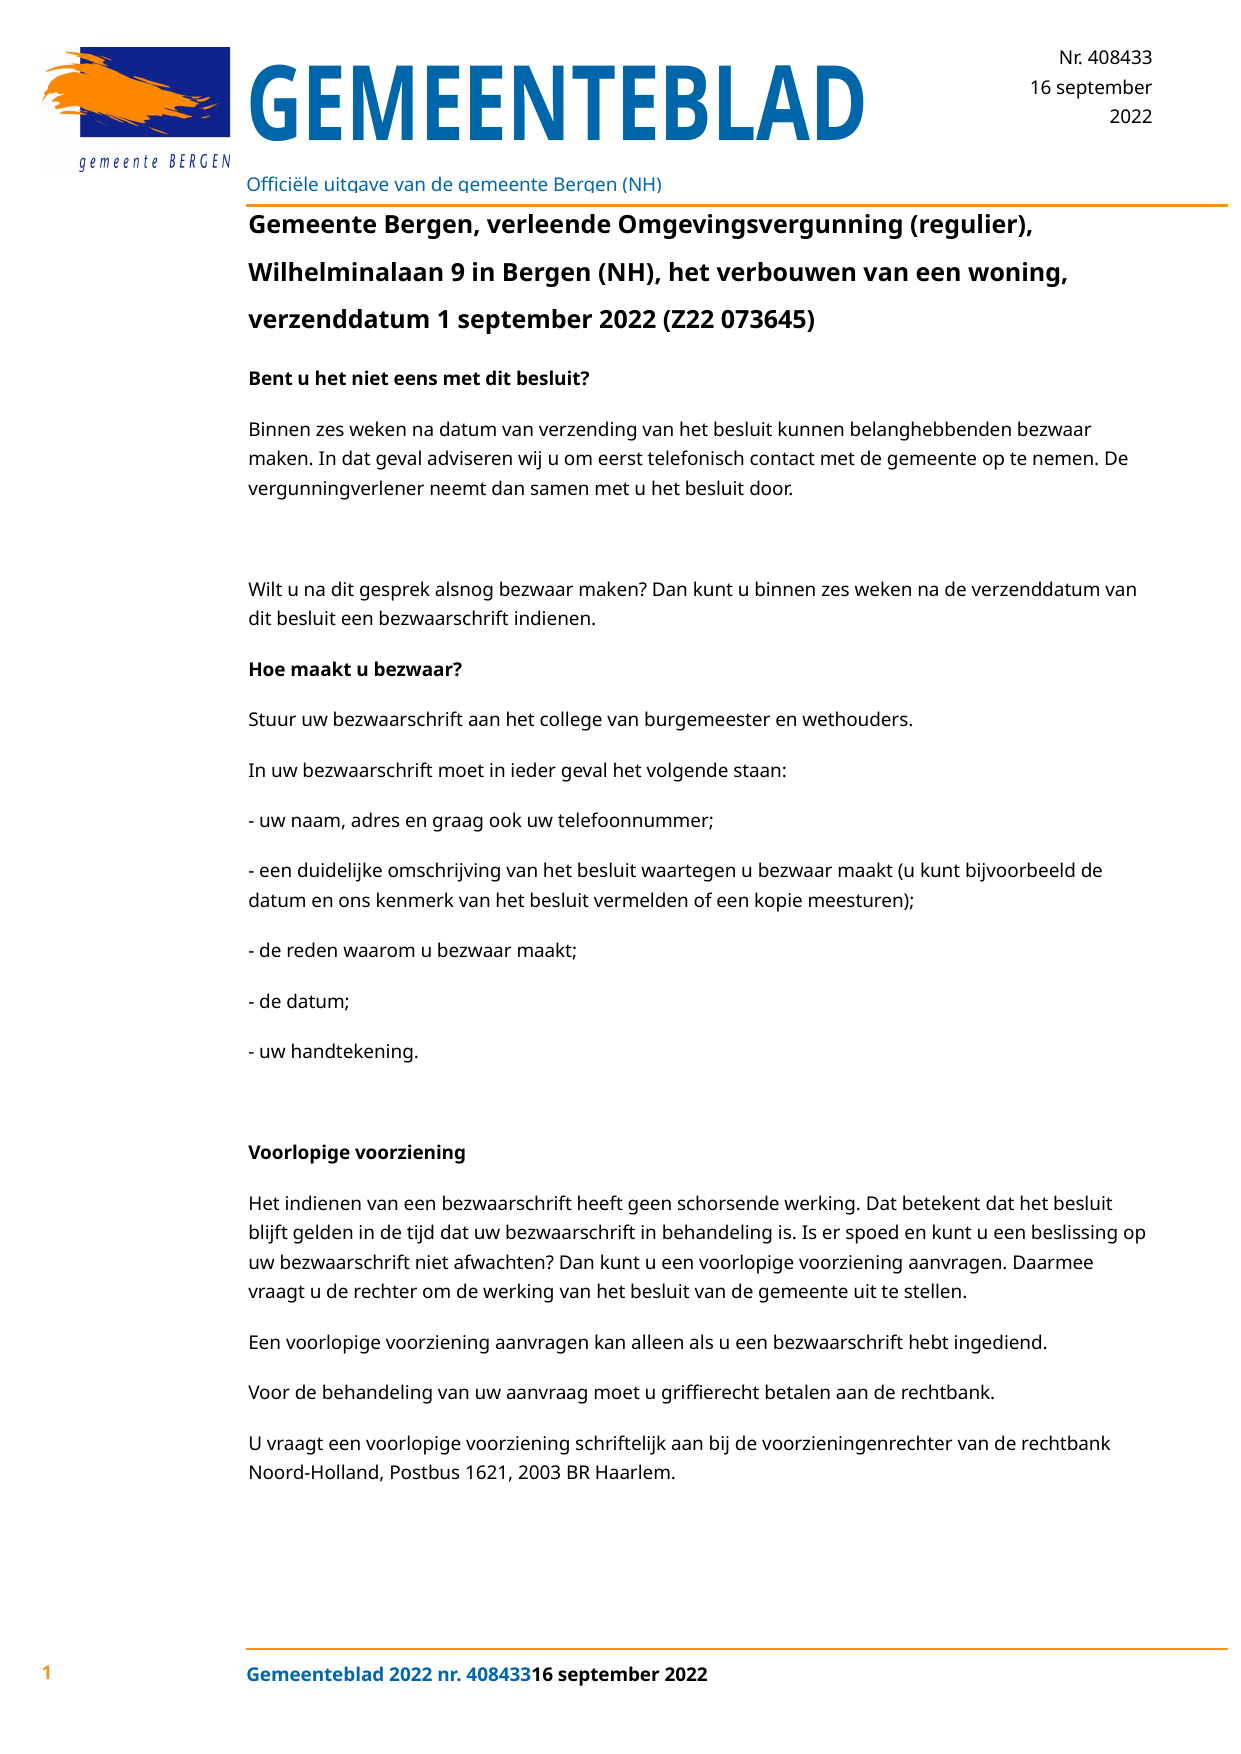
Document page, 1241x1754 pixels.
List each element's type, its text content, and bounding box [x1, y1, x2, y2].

text Binnen zes weken na datum van verzending van het besluit kunnen belanghebbenden bezwaar maken. In dat geval adviseren wij u om eerst telefonisch contact met de gemeente op te nemen. De vergunningverlener neemt dan samen met u het besluit door. [248, 416, 1152, 501]
text - uw naam, adres en graag ook uw telefoonnummer; [248, 807, 1152, 833]
text - de datum; [248, 988, 1152, 1014]
text Gemeente Bergen, verleende Omgevingsvergunning (regulier), Wilhelminalaan 9 in Bergen (NH), het verbouwen van een woning, verzenddatum 1 september 2022 (Z22 073645) [248, 207, 1152, 336]
text Wilt u na dit gesprek alsnog bezwaar maken? Dan kunt u binnen zes weken na de verzenddatum van dit besluit een bezwaarschrift indienen. [248, 576, 1152, 631]
text In uw bezwaarschrift moet in ieder geval het volgende staan: [248, 757, 1152, 782]
text Voor de behandeling van uw aanvraag moet u griffierecht betalen aan de rechtbank. [248, 1379, 1152, 1405]
text Voorlopige voorziening [248, 1139, 1152, 1165]
text Bent u het niet eens met dit besluit? [248, 366, 1152, 391]
text - de reden waarom u bezwaar maakt; [248, 938, 1152, 963]
text Stuur uw bezwaarschrift aan het college van burgemeester en wethouders. [248, 706, 1152, 732]
text Hoe maakt u bezwaar? [248, 656, 1152, 682]
text Het indienen van een bezwaarschrift heeft geen schorsende werking. Dat betekent dat het besluit blijft gelden in de tijd dat uw bezwaarschrift in behandeling is. Is er spoed en kunt u een beslissing op uw bezwaarschrift niet afwachten? Dan kunt u een voorlopige voorziening aanvragen. Daarmee vraagt u de rechter om de werking van het besluit van de gemeente uit te stellen. [248, 1190, 1152, 1304]
text Een voorlopige voorziening aanvragen kan alleen als u een bezwaarschrift hebt ingediend. [248, 1329, 1152, 1354]
text - een duidelijke omschrijving van het besluit waartegen u bezwaar maakt (u kunt bijvoorbeeld de datum en ons kenmerk van het besluit vermelden of een kopie meesturen); [248, 858, 1152, 913]
picture [41, 47, 231, 172]
text U vraagt een voorlopige voorziening schriftelijk aan bij de voorzieningenrechter van de rechtbank Noord-Holland, Postbus 1621, 2003 BR Haarlem. [248, 1430, 1152, 1485]
text - uw handtekening. [248, 1038, 1152, 1064]
